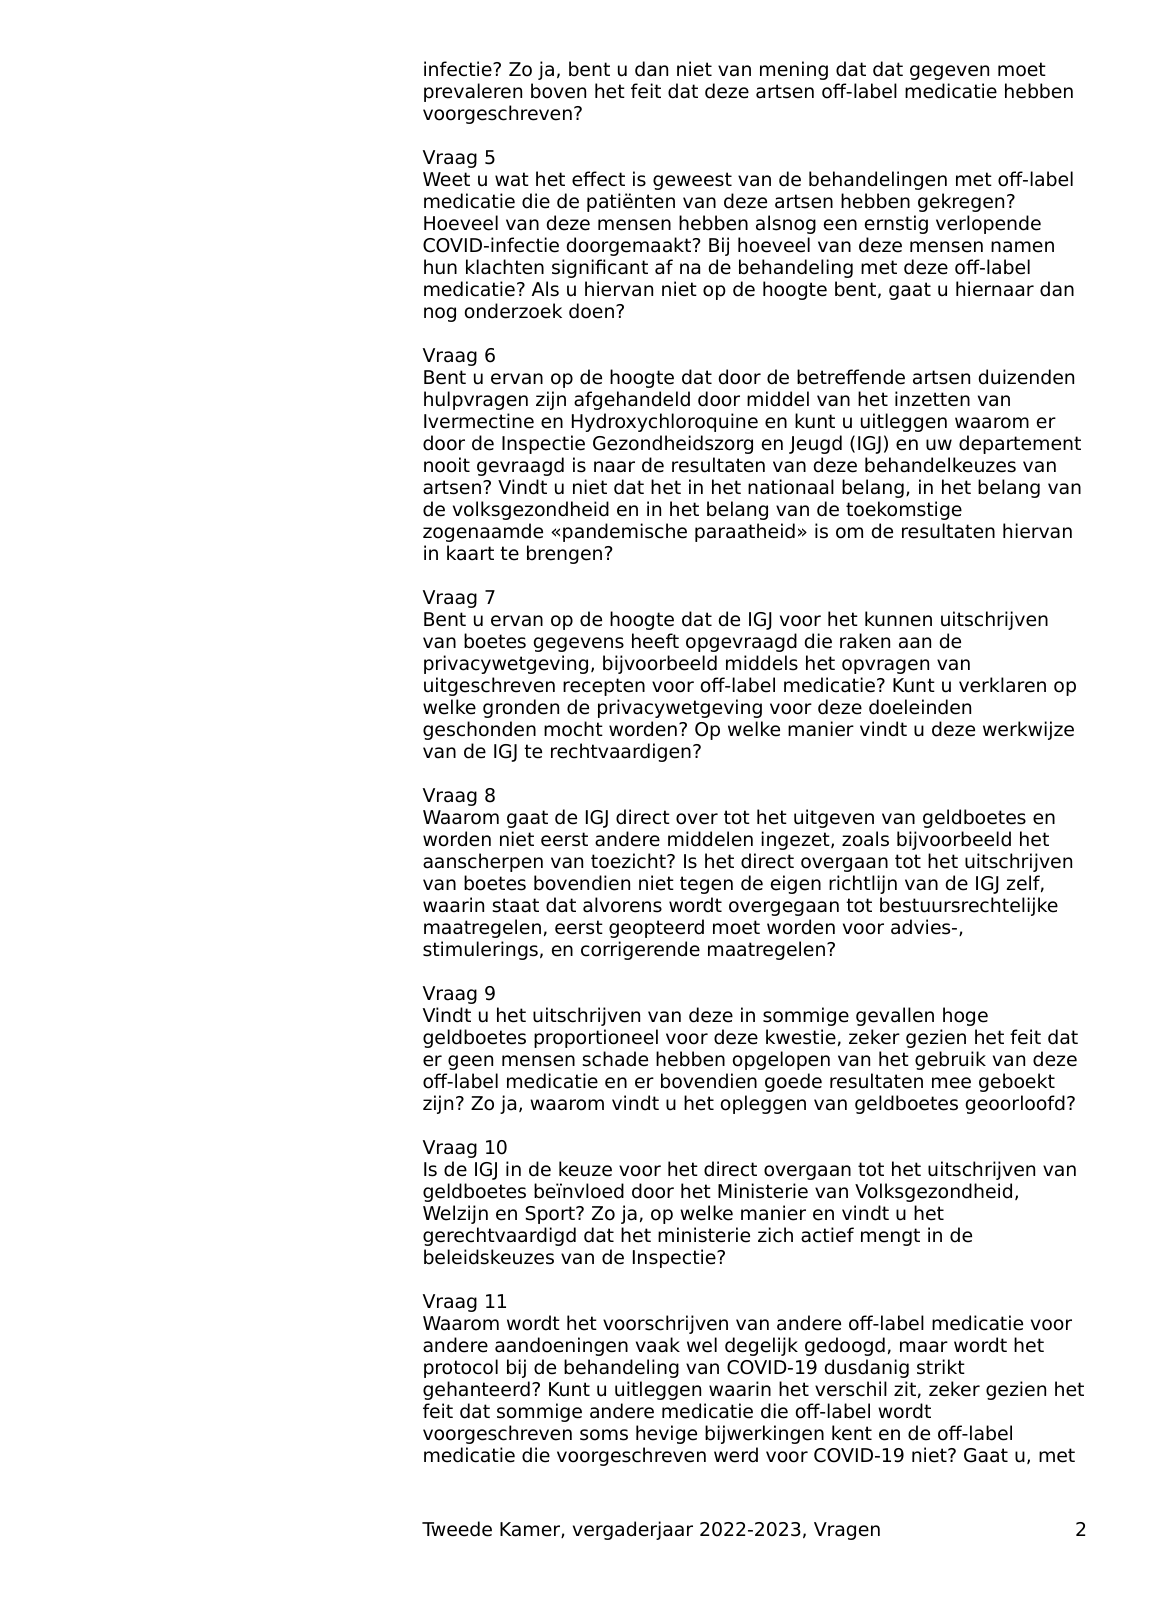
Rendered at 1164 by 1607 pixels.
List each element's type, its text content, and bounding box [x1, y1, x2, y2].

text Bent u ervan op de hoogte dat de IGJ voor het kunnen uitschrijven van boetes gegevens heeft opgevraagd die raken aan de privacywetgeving, bijvoorbeeld middels het opvragen van uitgeschreven recepten voor off-label medicatie? Kunt u verklaren op welke gronden de privacywetgeving voor deze doeleinden geschonden mocht worden? Op welke manier vindt u deze werkwijze van de IGJ te rechtvaardigen? [422, 609, 1087, 763]
text Vraag 7 [422, 587, 1087, 609]
text Vindt u het uitschrijven van deze in sommige gevallen hoge geldboetes proportioneel voor deze kwestie, zeker gezien het feit dat er geen mensen schade hebben opgelopen van het gebruik van deze off-label medicatie en er bovendien goede resultaten mee geboekt zijn? Zo ja, waarom vindt u het opleggen van geldboetes geoorloofd? [422, 1005, 1087, 1115]
text Vraag 9 [422, 983, 1087, 1005]
text Waarom wordt het voorschrijven van andere off-label medicatie voor andere aandoeningen vaak wel degelijk gedoogd, maar wordt het protocol bij de behandeling van COVID-19 dusdanig strikt gehanteerd? Kunt u uitleggen waarin het verschil zit, zeker gezien het feit dat sommige andere medicatie die off-label wordt voorgeschreven soms hevige bijwerkingen kent en de off-label medicatie die voorgeschreven werd voor COVID-19 niet? Gaat u, met [422, 1313, 1087, 1467]
text Vraag 10 [422, 1137, 1087, 1159]
text Vraag 8 [422, 785, 1087, 807]
text Waarom gaat de IGJ direct over tot het uitgeven van geldboetes en worden niet eerst andere middelen ingezet, zoals bijvoorbeeld het aanscherpen van toezicht? Is het direct overgaan tot het uitschrijven van boetes bovendien niet tegen de eigen richtlijn van de IGJ zelf, waarin staat dat alvorens wordt overgegaan tot bestuursrechtelijke maatregelen, eerst geopteerd moet worden voor advies-, stimulerings, en corrigerende maatregelen? [422, 807, 1087, 961]
text Is de IGJ in de keuze voor het direct overgaan tot het uitschrijven van geldboetes beïnvloed door het Ministerie van Volksgezondheid, Welzijn en Sport? Zo ja, op welke manier en vindt u het gerechtvaardigd dat het ministerie zich actief mengt in de beleidskeuzes van de Inspectie? [422, 1159, 1087, 1269]
text Vraag 11 [422, 1291, 1087, 1313]
text Vraag 6 [422, 345, 1087, 367]
text Bent u ervan op de hoogte dat door de betreffende artsen duizenden hulpvragen zijn afgehandeld door middel van het inzetten van Ivermectine en Hydroxychloroquine en kunt u uitleggen waarom er door de Inspectie Gezondheidszorg en Jeugd (IGJ) en uw departement nooit gevraagd is naar de resultaten van deze behandelkeuzes van artsen? Vindt u niet dat het in het nationaal belang, in het belang van de volksgezondheid en in het belang van de toekomstige zogenaamde «pandemische paraatheid» is om de resultaten hiervan in kaart te brengen? [422, 367, 1087, 565]
text infectie? Zo ja, bent u dan niet van mening dat dat gegeven moet prevaleren boven het feit dat deze artsen off-label medicatie hebben voorgeschreven? [422, 59, 1087, 125]
text Weet u wat het effect is geweest van de behandelingen met off-label medicatie die de patiënten van deze artsen hebben gekregen? Hoeveel van deze mensen hebben alsnog een ernstig verlopende COVID-infectie doorgemaakt? Bij hoeveel van deze mensen namen hun klachten significant af na de behandeling met deze off-label medicatie? Als u hiervan niet op de hoogte bent, gaat u hiernaar dan nog onderzoek doen? [422, 169, 1087, 323]
text Vraag 5 [422, 147, 1087, 169]
